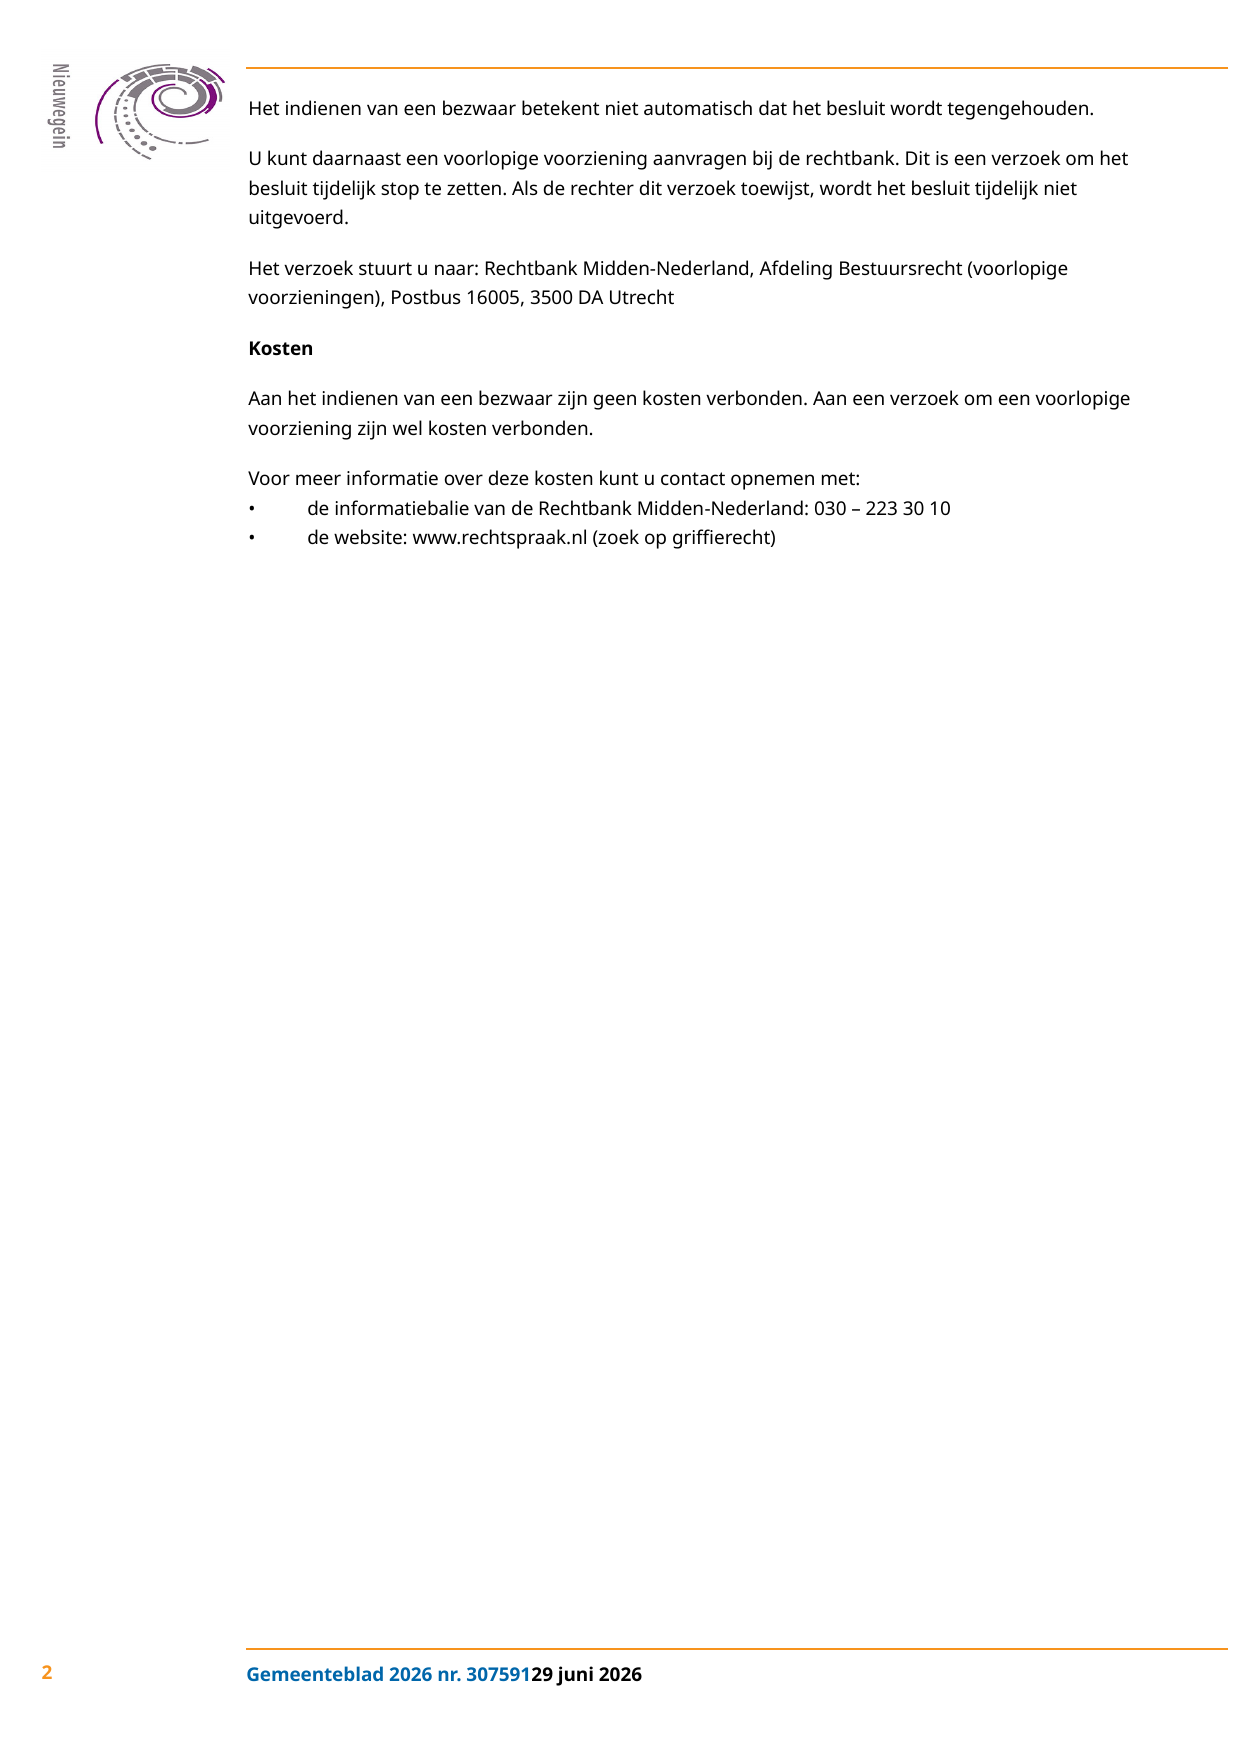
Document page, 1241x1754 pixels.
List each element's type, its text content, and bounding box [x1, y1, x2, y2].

text Voor meer informatie over deze kosten kunt u contact opnemen met: [248, 465, 1152, 491]
text Het verzoek stuurt u naar: Rechtbank Midden-Nederland, Afdeling Bestuursrecht (voorlopige voorzieningen), Postbus 16005, 3500 DA Utrecht [248, 255, 1152, 310]
picture [41, 47, 231, 172]
text Kosten [248, 335, 1152, 361]
text Het indienen van een bezwaar betekent niet automatisch dat het besluit wordt tegengehouden. [248, 95, 1152, 121]
list de informatiebalie van de Rechtbank Midden‑Nederland: 030 – 223 30 10 [248, 495, 1152, 521]
list de website: www.rechtspraak.nl (zoek op griffierecht) [248, 524, 1152, 550]
text Aan het indienen van een bezwaar zijn geen kosten verbonden. Aan een verzoek om een voorlopige voorziening zijn wel kosten verbonden. [248, 385, 1152, 441]
text U kunt daarnaast een voorlopige voorziening aanvragen bij de rechtbank. Dit is een verzoek om het besluit tijdelijk stop te zetten. Als de rechter dit verzoek toewijst, wordt het besluit tijdelijk niet uitgevoerd. [248, 145, 1152, 230]
